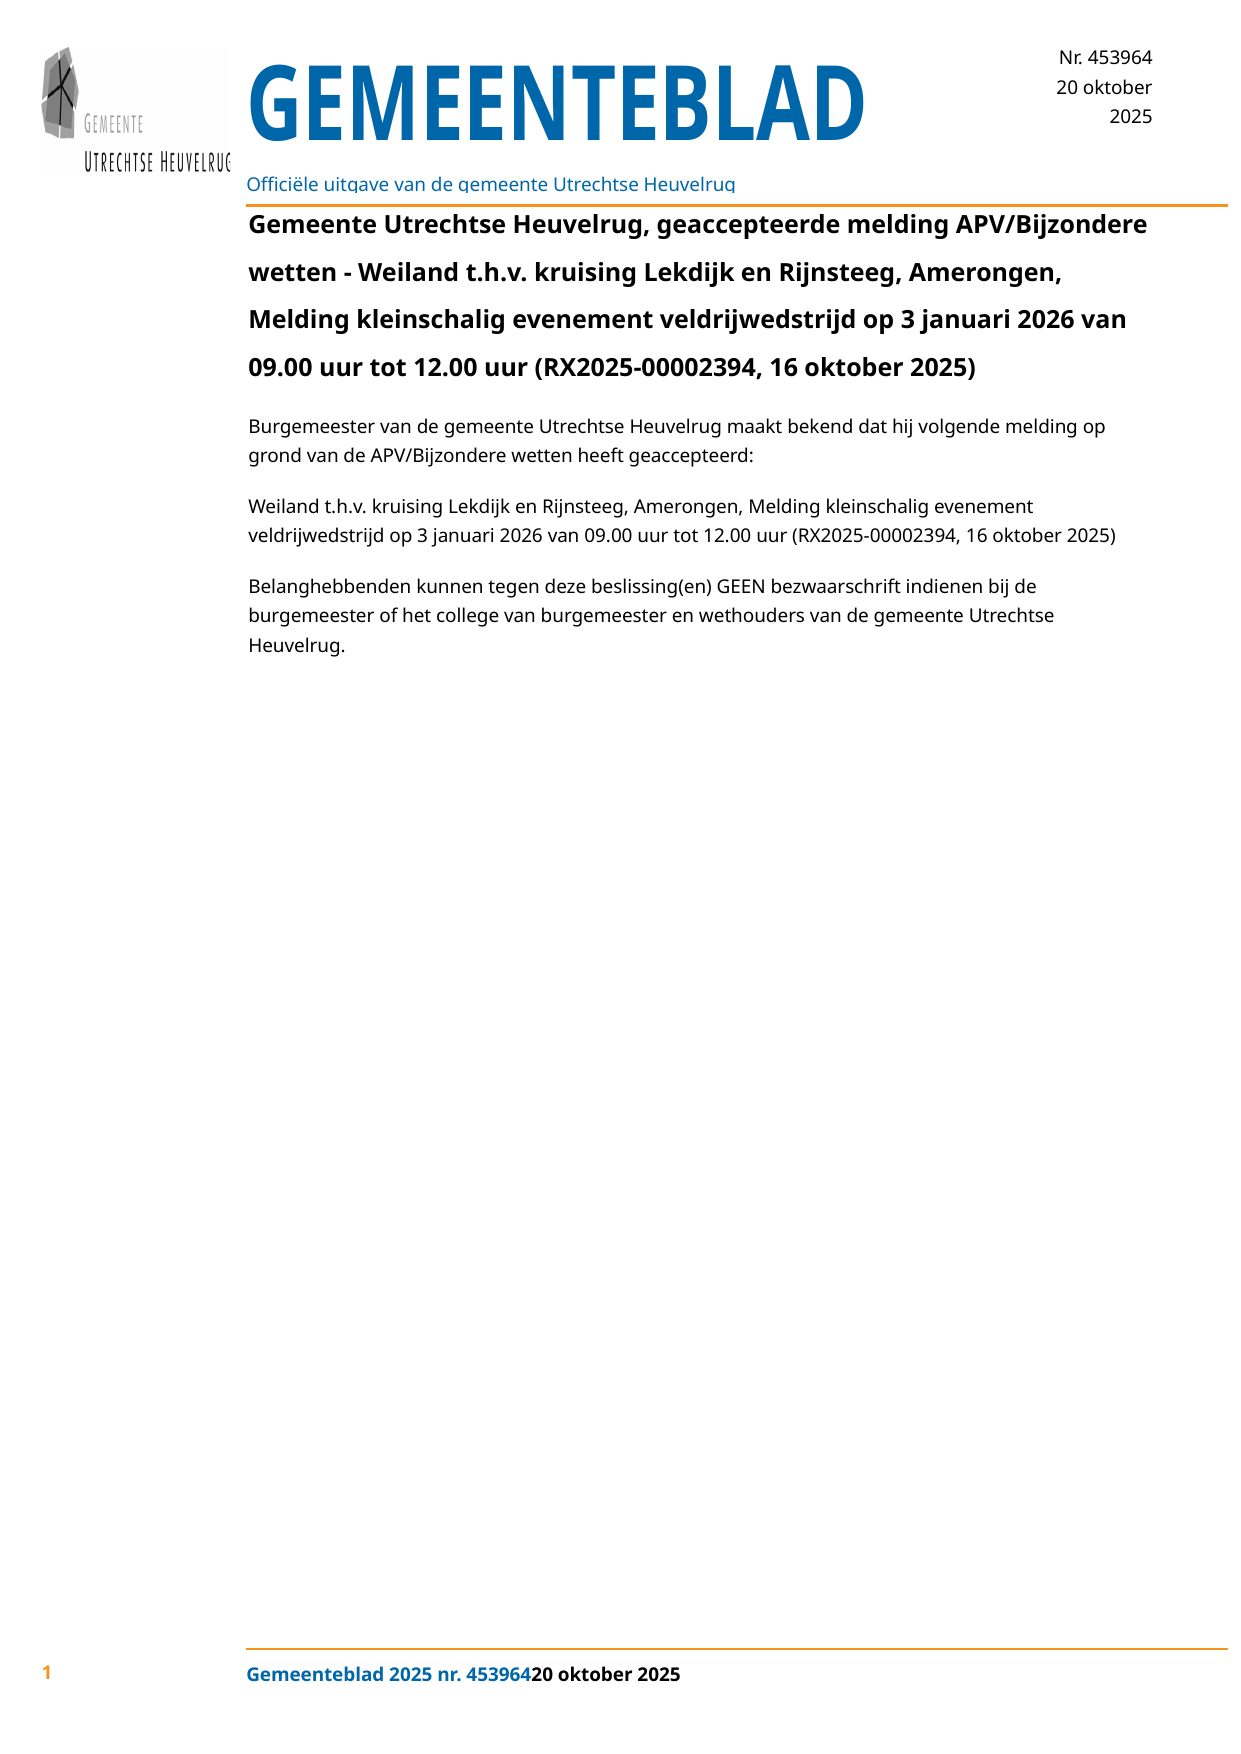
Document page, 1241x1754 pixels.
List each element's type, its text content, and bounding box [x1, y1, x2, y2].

text Gemeente Utrechtse Heuvelrug, geaccepteerde melding APV/Bijzondere wetten - Weiland t.h.v. kruising Lekdijk en Rijnsteeg, Amerongen, Melding kleinschalig evenement veldrijwedstrijd op 3 januari 2026 van 09.00 uur tot 12.00 uur (RX2025-00002394, 16 oktober 2025) [248, 207, 1152, 384]
text Belanghebbenden kunnen tegen deze beslissing(en) GEEN bezwaarschrift indienen bij de burgemeester of het college van burgemeester en wethouders van de gemeente Utrechtse Heuvelrug. [248, 573, 1152, 658]
text Weiland t.h.v. kruising Lekdijk en Rijnsteeg, Amerongen, Melding kleinschalig evenement veldrijwedstrijd op 3 januari 2026 van 09.00 uur tot 12.00 uur (RX2025-00002394, 16 oktober 2025) [248, 493, 1152, 548]
picture [41, 47, 231, 172]
text Burgemeester van de gemeente Utrechtse Heuvelrug maakt bekend dat hij volgende melding op grond van de APV/Bijzondere wetten heeft geaccepteerd: [248, 413, 1152, 468]
